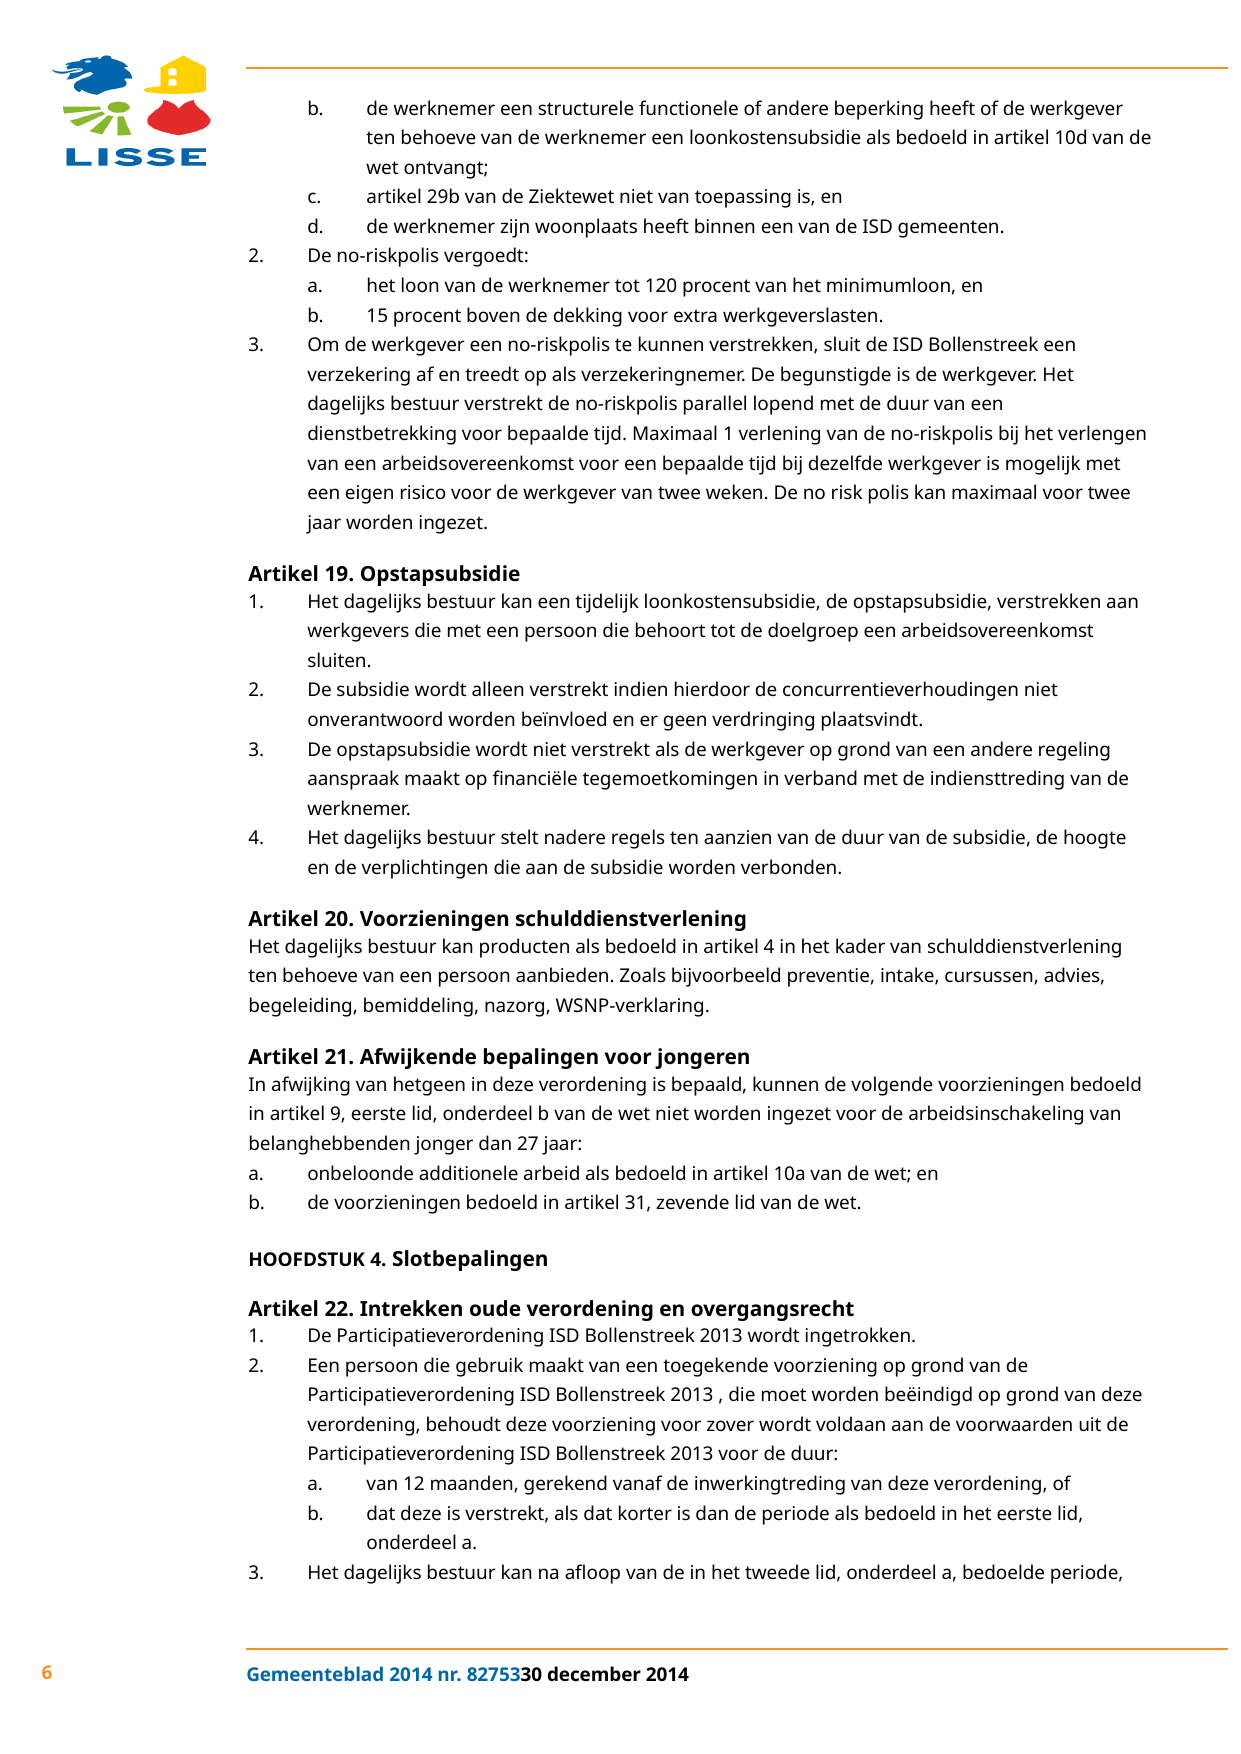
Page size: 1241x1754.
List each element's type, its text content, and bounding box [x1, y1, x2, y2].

list Het dagelijks bestuur kan na afloop van de in het tweede lid, onderdeel a, bedoelde periode, [248, 1559, 1152, 1585]
list Het dagelijks bestuur stelt nadere regels ten aanzien van de duur van de subsidie, de hoogte en de verplichtingen die aan de subsidie worden verbonden. [248, 824, 1152, 880]
picture [41, 47, 231, 172]
text Artikel 20. Voorzieningen schulddienstverlening [248, 904, 1152, 933]
text Artikel 21. Afwijkende bepalingen voor jongeren [248, 1042, 1152, 1071]
list de werknemer zijn woonplaats heeft binnen een van de ISD gemeenten. [307, 213, 1152, 239]
list De opstapsubsidie wordt niet verstrekt als de werkgever op grond van een andere regeling aanspraak maakt op financiële tegemoetkomingen in verband met de indiensttreding van de werknemer. [248, 736, 1152, 821]
list artikel 29b van de Ziektewet niet van toepassing is, en [307, 183, 1152, 209]
text HOOFDSTUK 4. Slotbepalingen [248, 1244, 1152, 1273]
text In afwijking van hetgeen in deze verordening is bepaald, kunnen de volgende voorzieningen bedoeld in artikel 9, eerste lid, onderdeel b van de wet niet worden ingezet voor de arbeidsinschakeling van belanghebbenden jonger dan 27 jaar: [248, 1071, 1152, 1156]
list de werknemer een structurele functionele of andere beperking heeft of de werkgever ten behoeve van de werknemer een loonkostensubsidie als bedoeld in artikel 10d van de wet ontvangt; [307, 95, 1152, 180]
list Het dagelijks bestuur kan een tijdelijk loonkostensubsidie, de opstapsubsidie, verstrekken aan werkgevers die met een persoon die behoort tot de doelgroep een arbeidsovereenkomst sluiten. [248, 588, 1152, 673]
list van 12 maanden, gerekend vanaf de inwerkingtreding van deze verordening, of [307, 1470, 1152, 1496]
list het loon van de werknemer tot 120 procent van het minimumloon, en [307, 272, 1152, 298]
list onbeloonde additionele arbeid als bedoeld in artikel 10a van de wet; en [248, 1160, 1152, 1185]
text Artikel 19. Opstapsubsidie [248, 559, 1152, 588]
list De Participatieverordening ISD Bollenstreek 2013 wordt ingetrokken. [248, 1322, 1152, 1348]
list 15 procent boven de dekking voor extra werkgeverslasten. [307, 302, 1152, 328]
list dat deze is verstrekt, als dat korter is dan de periode als bedoeld in het eerste lid, onderdeel a. [307, 1500, 1152, 1555]
list Om de werkgever een no-riskpolis te kunnen verstrekken, sluit de ISD Bollenstreek een verzekering af en treedt op als verzekeringnemer. De begunstigde is de werkgever. Het dagelijks bestuur verstrekt de no-riskpolis parallel lopend met de duur van een dienstbetrekking voor bepaalde tijd. Maximaal 1 verlening van de no-riskpolis bij het verlengen van een arbeidsovereenkomst voor een bepaalde tijd bij dezelfde werkgever is mogelijk met een eigen risico voor de werkgever van twee weken. De no risk polis kan maximaal voor twee jaar worden ingezet. [248, 331, 1152, 535]
list de voorzieningen bedoeld in artikel 31, zevende lid van de wet. [248, 1189, 1152, 1215]
list Een persoon die gebruik maakt van een toegekende voorziening op grond van de Participatieverordening ISD Bollenstreek 2013 , die moet worden beëindigd op grond van deze verordening, behoudt deze voorziening voor zover wordt voldaan aan de voorwaarden uit de Participatieverordening ISD Bollenstreek 2013 voor de duur: [248, 1352, 1152, 1466]
list De no-riskpolis vergoedt: [248, 243, 1152, 268]
text Artikel 22. Intrekken oude verordening en overgangsrecht [248, 1294, 1152, 1322]
text Het dagelijks bestuur kan producten als bedoeld in artikel 4 in het kader van schulddienstverlening ten behoeve van een persoon aanbieden. Zoals bijvoorbeeld preventie, intake, cursussen, advies, begeleiding, bemiddeling, nazorg, WSNP-verklaring. [248, 933, 1152, 1018]
list De subsidie wordt alleen verstrekt indien hierdoor de concurrentieverhoudingen niet onverantwoord worden beïnvloed en er geen verdringing plaatsvindt. [248, 677, 1152, 732]
